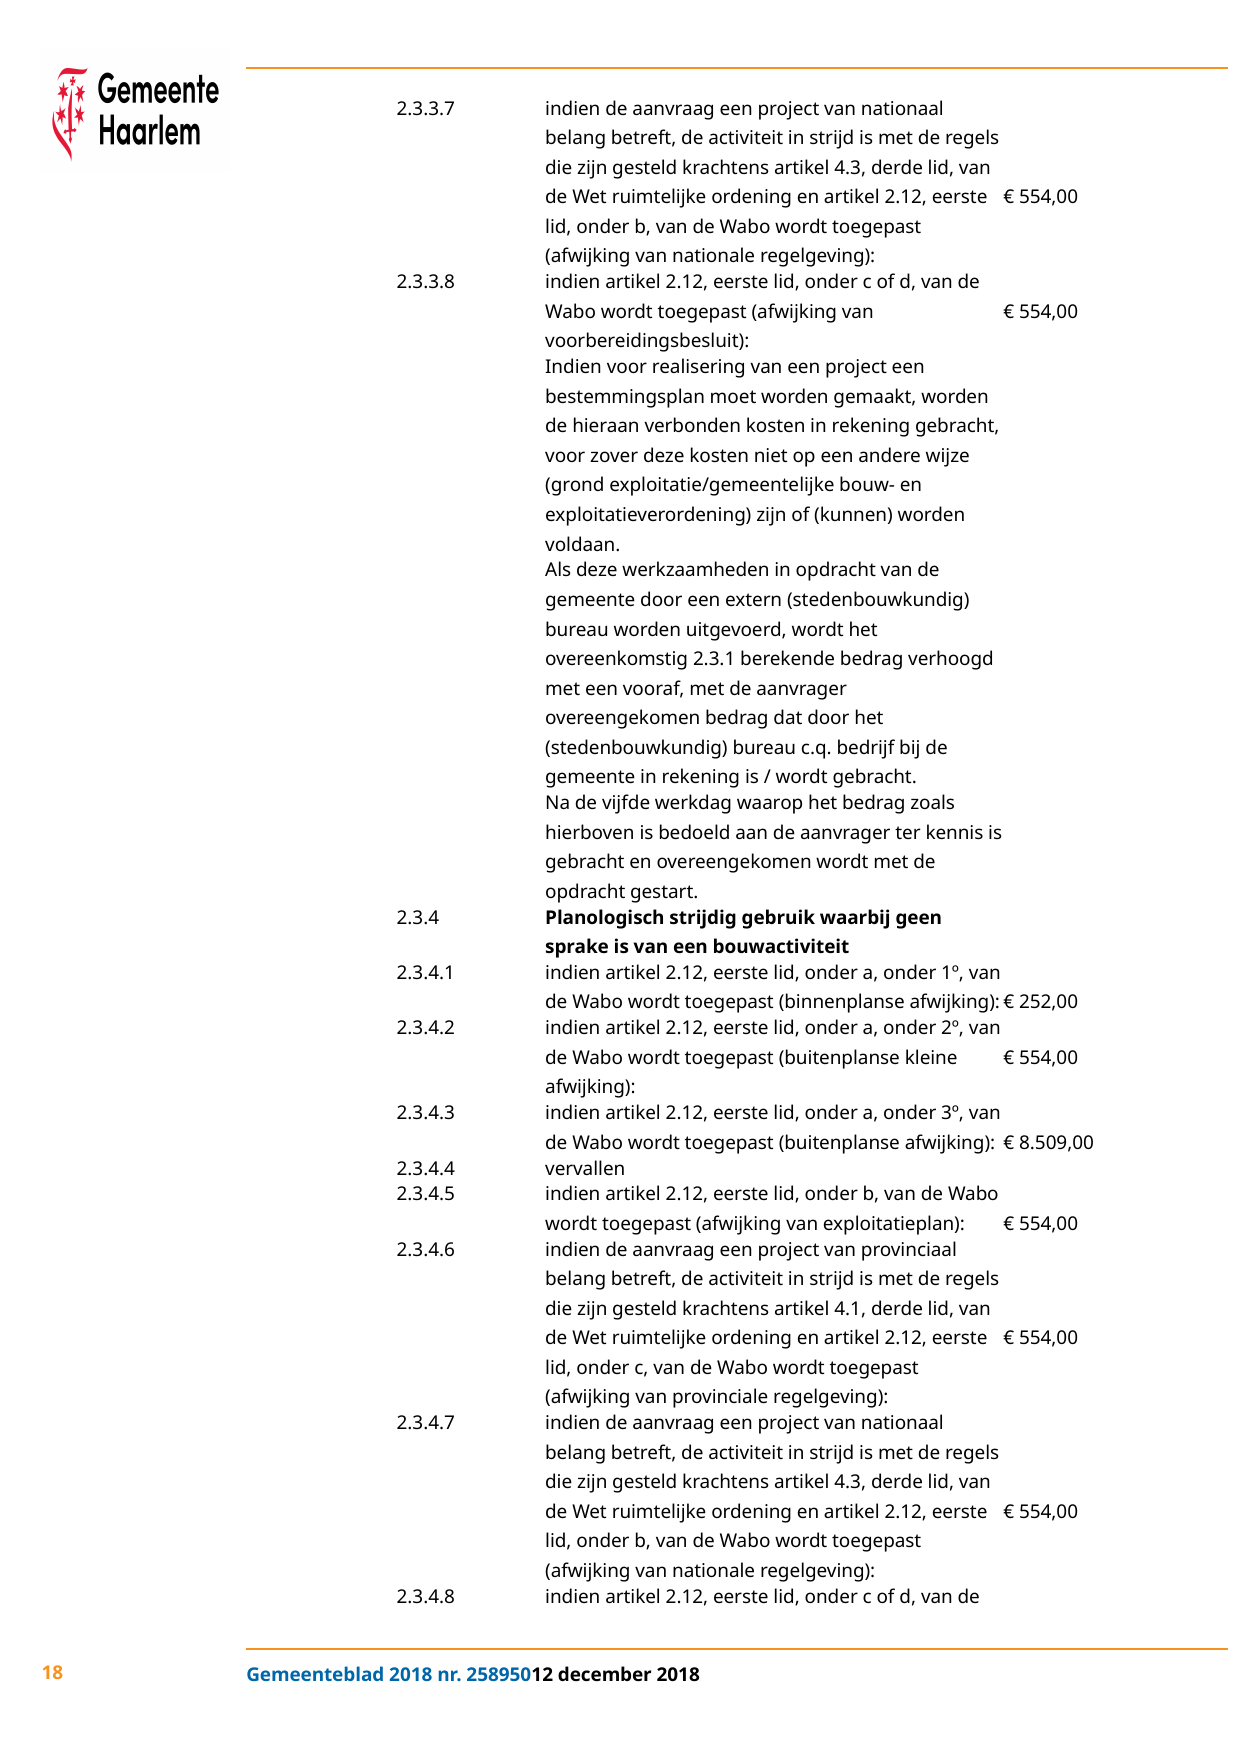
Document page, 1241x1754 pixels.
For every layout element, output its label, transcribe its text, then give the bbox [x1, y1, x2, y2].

table_cell [248, 904, 396, 959]
table_cell [248, 1236, 396, 1409]
table_cell 2.3.3.7 [396, 95, 545, 268]
table_cell indien de aanvraag een project van nationaal belang betreft, de activiteit in strijd is met de regels die zijn gesteld krachtens artikel 4.3, derde lid, van de Wet ruimtelijke ordening en artikel 2.12, eerste lid, onder b, van de Wabo wordt toegepast (afwijking van nationale regelgeving): [545, 95, 1003, 268]
table_cell [248, 1583, 396, 1609]
table_cell Na de vijfde werkdag waarop het bedrag zoals hierboven is bedoeld aan de aanvrager ter kennis is gebracht en overeengekomen wordt met de opdracht gestart. [545, 789, 1003, 904]
table_cell € 252,00 [1003, 959, 1152, 1014]
table_cell 2.3.4.6 [396, 1236, 545, 1409]
table_cell 2.3.4.1 [396, 959, 545, 1014]
table_cell [248, 1155, 396, 1180]
table_cell 2.3.4 [396, 904, 545, 959]
table_cell 2.3.4.5 [396, 1180, 545, 1236]
table_cell indien de aanvraag een project van nationaal belang betreft, de activiteit in strijd is met de regels die zijn gesteld krachtens artikel 4.3, derde lid, van de Wet ruimtelijke ordening en artikel 2.12, eerste lid, onder b, van de Wabo wordt toegepast (afwijking van nationale regelgeving): [545, 1409, 1003, 1583]
table_cell € 554,00 [1003, 1409, 1152, 1583]
table_cell indien artikel 2.12, eerste lid, onder a, onder 3º, van de Wabo wordt toegepast (buitenplanse afwijking): [545, 1099, 1003, 1155]
table_cell [248, 1099, 396, 1155]
table_cell Planologisch strijdig gebruik waarbij geen sprake is van een bouwactiviteit [545, 904, 1003, 959]
table_cell [1003, 353, 1152, 557]
table_cell vervallen [545, 1155, 1003, 1180]
table_cell 2.3.4.4 [396, 1155, 545, 1180]
table_cell € 554,00 [1003, 269, 1152, 353]
table_cell € 8.509,00 [1003, 1099, 1152, 1155]
table_cell [248, 95, 396, 268]
table_cell 2.3.4.7 [396, 1409, 545, 1583]
table_cell € 554,00 [1003, 1236, 1152, 1409]
table_cell [396, 353, 545, 557]
table_cell indien artikel 2.12, eerste lid, onder a, onder 2º, van de Wabo wordt toegepast (buitenplanse kleine afwijking): [545, 1015, 1003, 1099]
table_cell € 554,00 [1003, 95, 1152, 268]
table_cell Als deze werkzaamheden in opdracht van de gemeente door een extern (stedenbouwkundig) bureau worden uitgevoerd, wordt het overeenkomstig 2.3.1 berekende bedrag verhoogd met een vooraf, met de aanvrager overeengekomen bedrag dat door het (stedenbouwkundig) bureau c.q. bedrijf bij de gemeente in rekening is / wordt gebracht. [545, 557, 1003, 789]
table_cell 2.3.4.2 [396, 1015, 545, 1099]
table_cell [1003, 1583, 1152, 1609]
table_cell indien artikel 2.12, eerste lid, onder a, onder 1º, van de Wabo wordt toegepast (binnenplanse afwijking): [545, 959, 1003, 1014]
table_cell [248, 269, 396, 353]
table_cell [1003, 557, 1152, 789]
picture [41, 47, 231, 172]
table_cell 2.3.4.3 [396, 1099, 545, 1155]
table_cell € 554,00 [1003, 1180, 1152, 1236]
table_cell indien artikel 2.12, eerste lid, onder c of d, van de [545, 1583, 1003, 1609]
table_cell [248, 1180, 396, 1236]
table_cell 2.3.4.8 [396, 1583, 545, 1609]
table_cell indien artikel 2.12, eerste lid, onder b, van de Wabo wordt toegepast (afwijking van exploitatieplan): [545, 1180, 1003, 1236]
table_cell indien de aanvraag een project van provinciaal belang betreft, de activiteit in strijd is met de regels die zijn gesteld krachtens artikel 4.1, derde lid, van de Wet ruimtelijke ordening en artikel 2.12, eerste lid, onder c, van de Wabo wordt toegepast (afwijking van provinciale regelgeving): [545, 1236, 1003, 1409]
table_cell [396, 789, 545, 904]
table_cell [248, 1409, 396, 1583]
table_cell € 554,00 [1003, 1015, 1152, 1099]
table_cell [248, 959, 396, 1014]
table_cell [248, 557, 396, 789]
table_cell indien artikel 2.12, eerste lid, onder c of d, van de Wabo wordt toegepast (afwijking van voorbereidingsbesluit): [545, 269, 1003, 353]
table_cell [1003, 789, 1152, 904]
table_cell 2.3.3.8 [396, 269, 545, 353]
table_cell Indien voor realisering van een project een bestemmingsplan moet worden gemaakt, worden de hieraan verbonden kosten in rekening gebracht, voor zover deze kosten niet op een andere wijze (grond exploitatie/gemeentelijke bouw- en exploitatieverordening) zijn of (kunnen) worden voldaan. [545, 353, 1003, 557]
table_cell [396, 557, 545, 789]
table_cell [248, 789, 396, 904]
table_cell [248, 353, 396, 557]
table_cell [1003, 1155, 1152, 1180]
table_cell [248, 1015, 396, 1099]
table_cell [1003, 904, 1152, 959]
